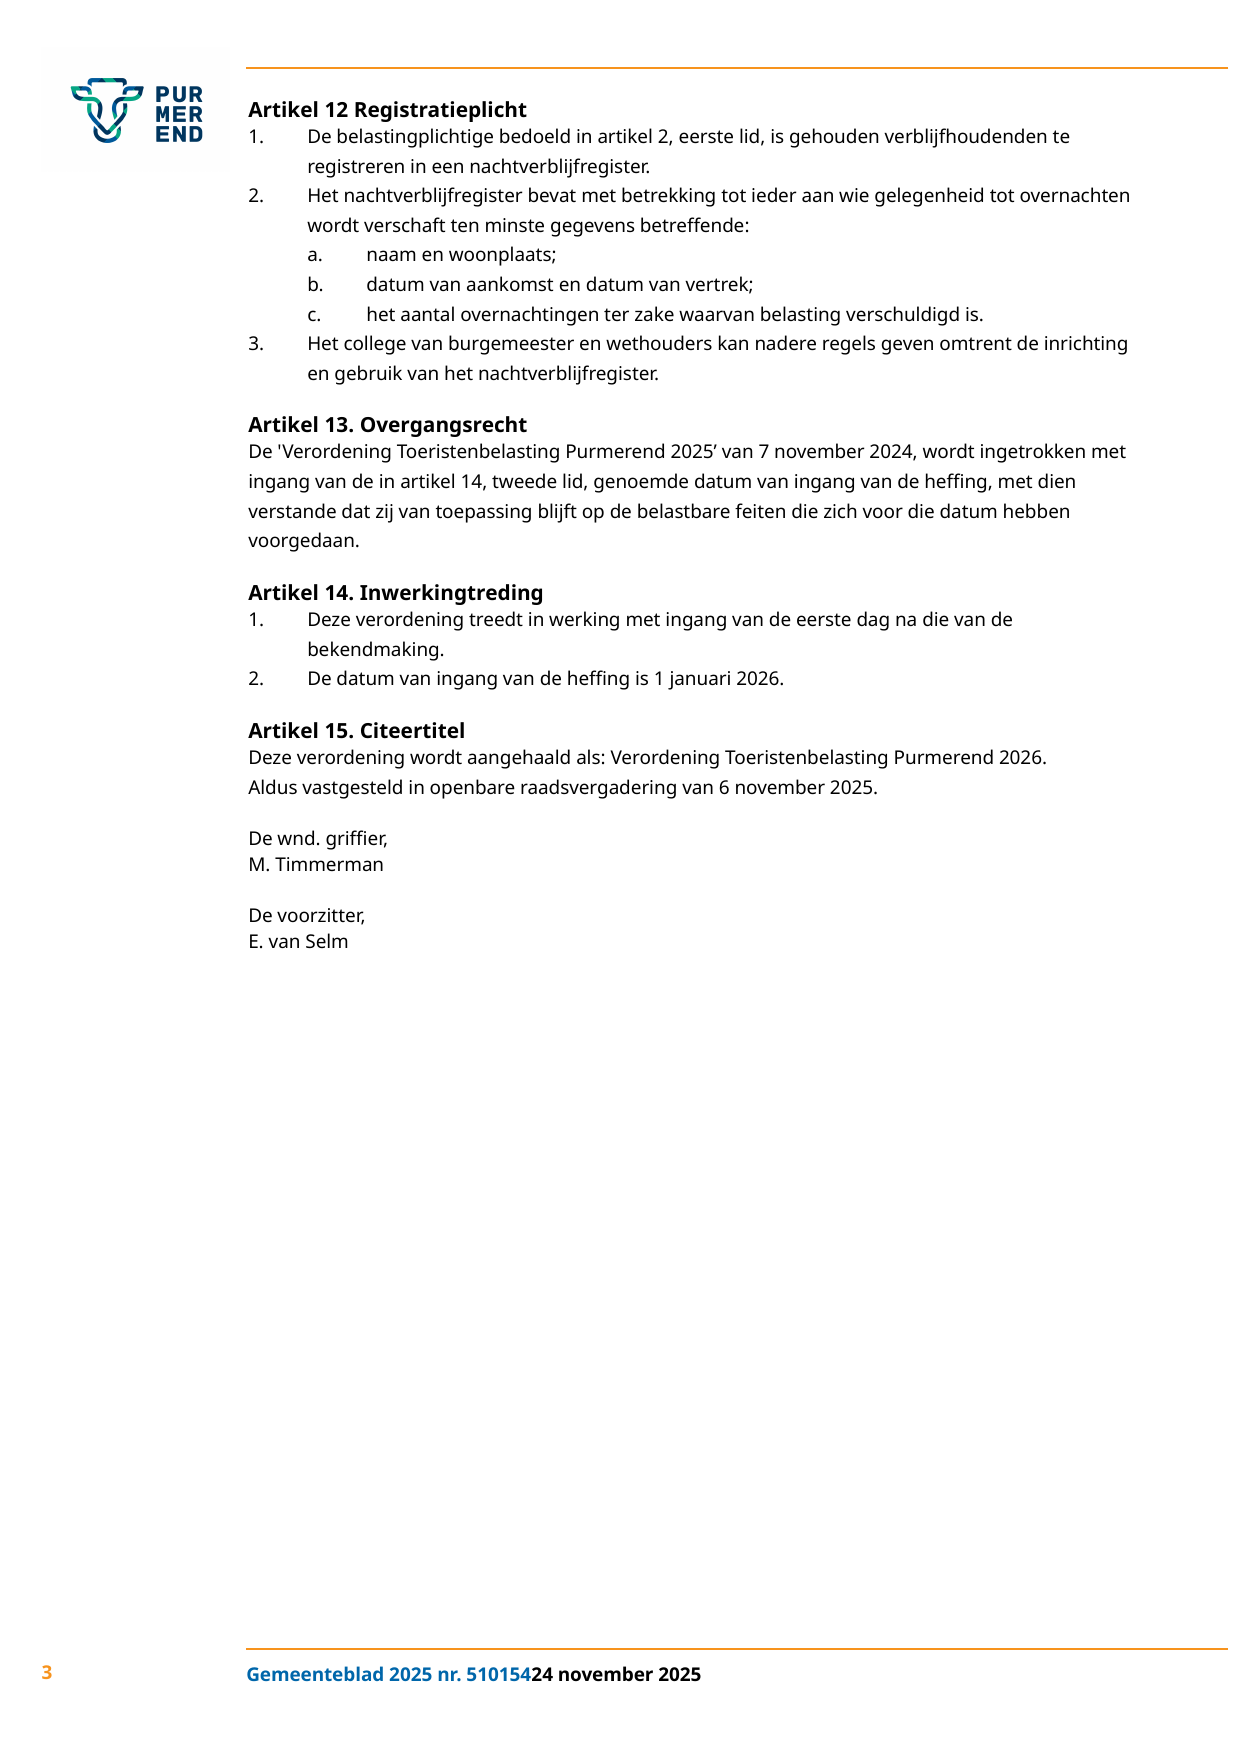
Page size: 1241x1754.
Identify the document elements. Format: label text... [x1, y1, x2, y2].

list naam en woonplaats; [307, 242, 1152, 267]
text E. van Selm [248, 928, 1152, 954]
list Het college van burgemeester en wethouders kan nadere regels geven omtrent de inrichting en gebruik van het nachtverblijfregister. [248, 330, 1152, 386]
text Artikel 12 Registratieplicht [248, 95, 1152, 123]
text Aldus vastgesteld in openbare raadsvergadering van 6 november 2025. [248, 774, 1152, 800]
text De voorzitter, [248, 903, 1152, 928]
text Artikel 15. Citeertitel [248, 716, 1152, 744]
list datum van aankomst en datum van vertrek; [307, 271, 1152, 297]
list Deze verordening treedt in werking met ingang van de eerste dag na die van de bekendmaking. [248, 606, 1152, 662]
text Artikel 13. Overgangsrecht [248, 410, 1152, 439]
list De datum van ingang van de heffing is 1 januari 2026. [248, 666, 1152, 691]
text De 'Verordening Toeristenbelasting Purmerend 2025’ van 7 november 2024, wordt ingetrokken met ingang van de in artikel 14, tweede lid, genoemde datum van ingang van de heffing, met dien verstande dat zij van toepassing blijft op de belastbare feiten die zich voor die datum hebben voorgedaan. [248, 439, 1152, 553]
text Deze verordening wordt aangehaald als: Verordening Toeristenbelasting Purmerend 2026. [248, 744, 1152, 770]
text M. Timmerman [248, 851, 1152, 877]
text Artikel 14. Inwerkingtreding [248, 578, 1152, 606]
list het aantal overnachtingen ter zake waarvan belasting verschuldigd is. [307, 301, 1152, 326]
list Het nachtverblijfregister bevat met betrekking tot ieder aan wie gelegenheid tot overnachten wordt verschaft ten minste gegevens betreffende: [248, 182, 1152, 238]
list De belastingplichtige bedoeld in artikel 2, eerste lid, is gehouden verblijfhoudenden te registreren in een nachtverblijfregister. [248, 123, 1152, 178]
text De wnd. griffier, [248, 825, 1152, 851]
picture [41, 47, 231, 172]
